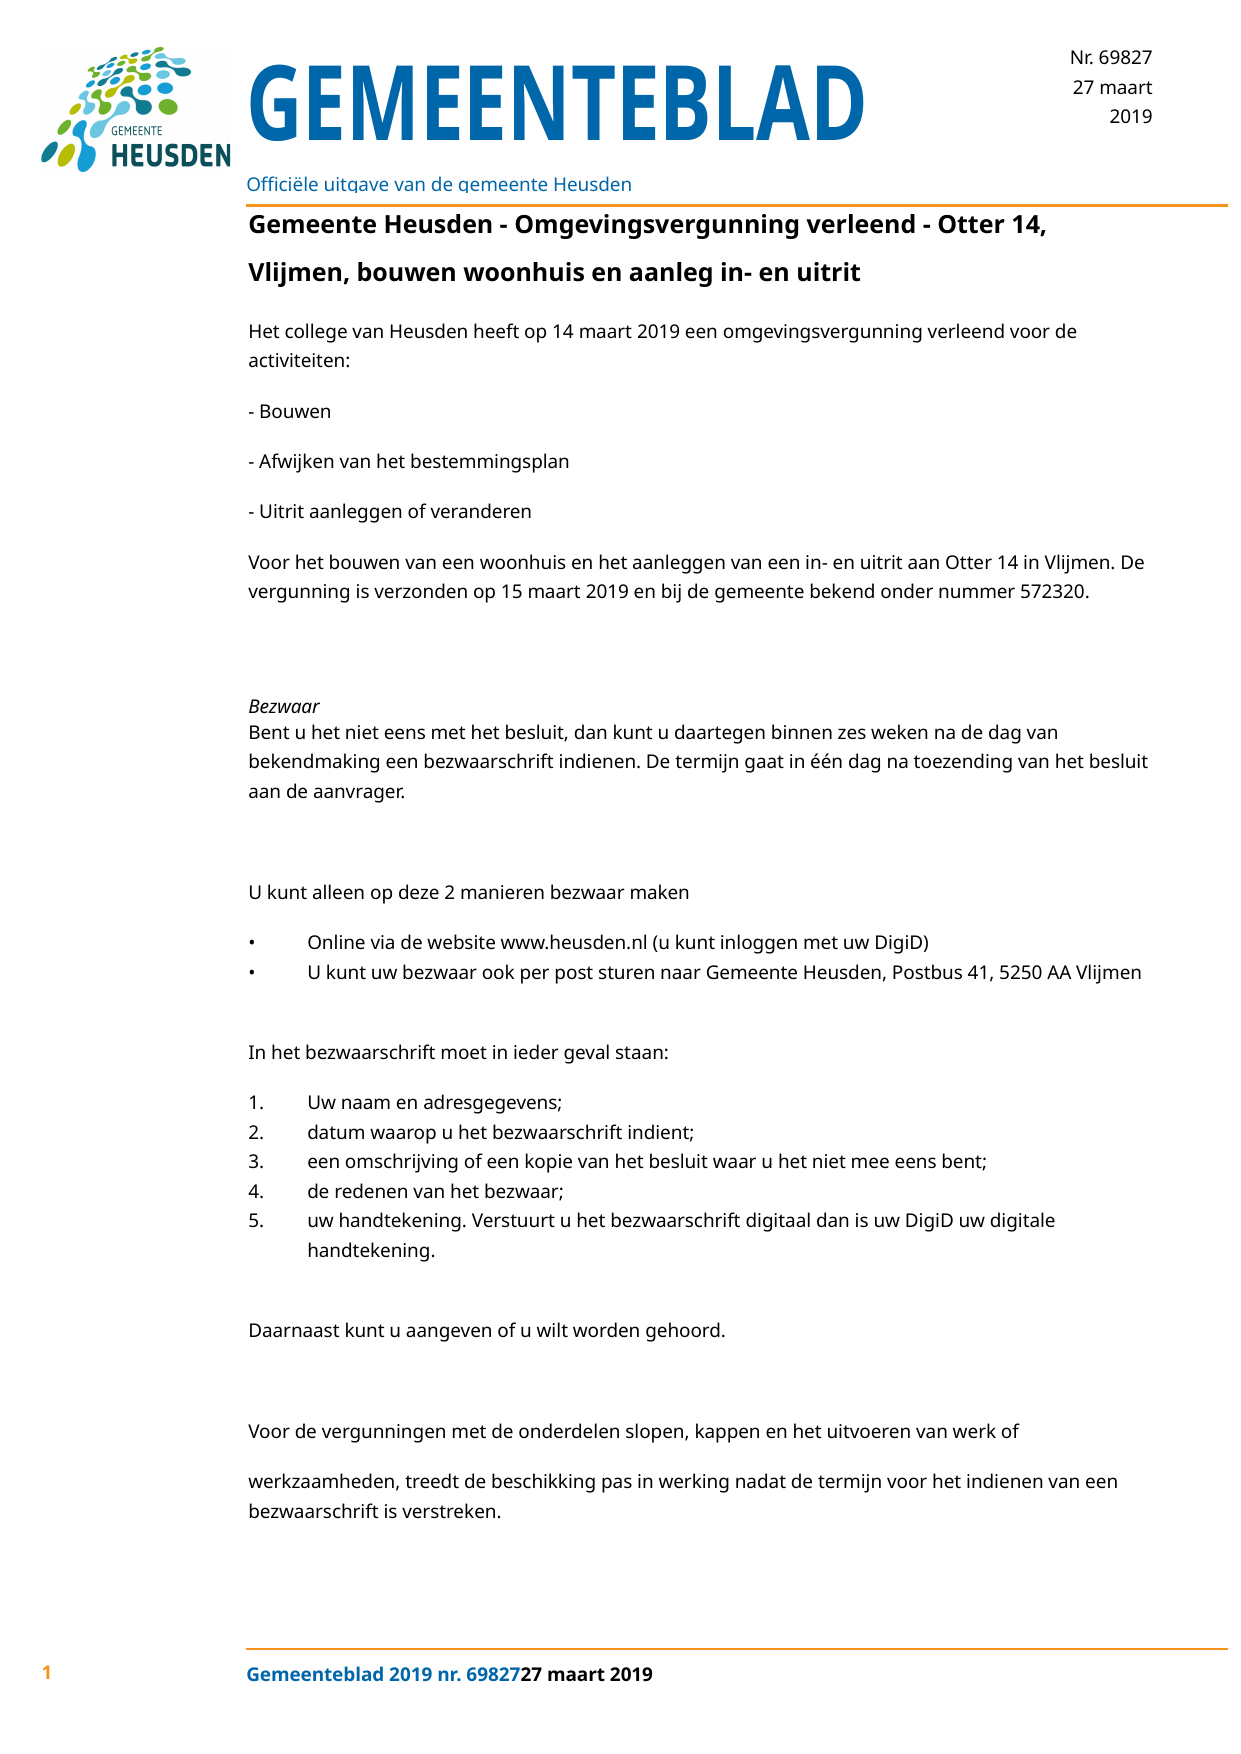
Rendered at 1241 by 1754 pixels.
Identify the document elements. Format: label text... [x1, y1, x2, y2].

text - Uitrit aanleggen of veranderen [248, 499, 1152, 524]
list Online via de website www.heusden.nl (u kunt inloggen met uw DigiD) [248, 929, 1152, 955]
list uw handtekening. Verstuurt u het bezwaarschrift digitaal dan is uw DigiD uw digitale handtekening. [248, 1208, 1152, 1263]
list Uw naam en adresgegevens; [248, 1089, 1152, 1115]
text Bezwaar [248, 693, 1152, 719]
text U kunt alleen op deze 2 manieren bezwaar maken [248, 879, 1152, 904]
text - Bouwen [248, 398, 1152, 424]
text - Afwijken van het bestemmingsplan [248, 448, 1152, 474]
list U kunt uw bezwaar ook per post sturen naar Gemeente Heusden, Postbus 41, 5250 AA Vlijmen [248, 959, 1152, 984]
text Voor de vergunningen met de onderdelen slopen, kappen en het uitvoeren van werk of [248, 1418, 1152, 1444]
text werkzaamheden, treedt de beschikking pas in werking nadat de termijn voor het indienen van een bezwaarschrift is verstreken. [248, 1468, 1152, 1524]
text Voor het bouwen van een woonhuis en het aanleggen van een in- en uitrit aan Otter 14 in Vlijmen. De vergunning is verzonden op 15 maart 2019 en bij de gemeente bekend onder nummer 572320. [248, 549, 1152, 604]
list de redenen van het bezwaar; [248, 1178, 1152, 1204]
text Bent u het niet eens met het besluit, dan kunt u daartegen binnen zes weken na de dag van bekendmaking een bezwaarschrift indienen. De termijn gaat in één dag na toezending van het besluit aan de aanvrager. [248, 719, 1152, 804]
text Daarnaast kunt u aangeven of u wilt worden gehoord. [248, 1317, 1152, 1343]
text Gemeente Heusden - Omgevingsvergunning verleend - Otter 14, Vlijmen, bouwen woonhuis en aanleg in- en uitrit [248, 207, 1152, 288]
list datum waarop u het bezwaarschrift indient; [248, 1119, 1152, 1144]
text Het college van Heusden heeft op 14 maart 2019 een omgevingsvergunning verleend voor de activiteiten: [248, 318, 1152, 373]
list een omschrijving of een kopie van het besluit waar u het niet mee eens bent; [248, 1148, 1152, 1174]
picture [41, 47, 231, 172]
text In het bezwaarschrift moet in ieder geval staan: [248, 1039, 1152, 1064]
